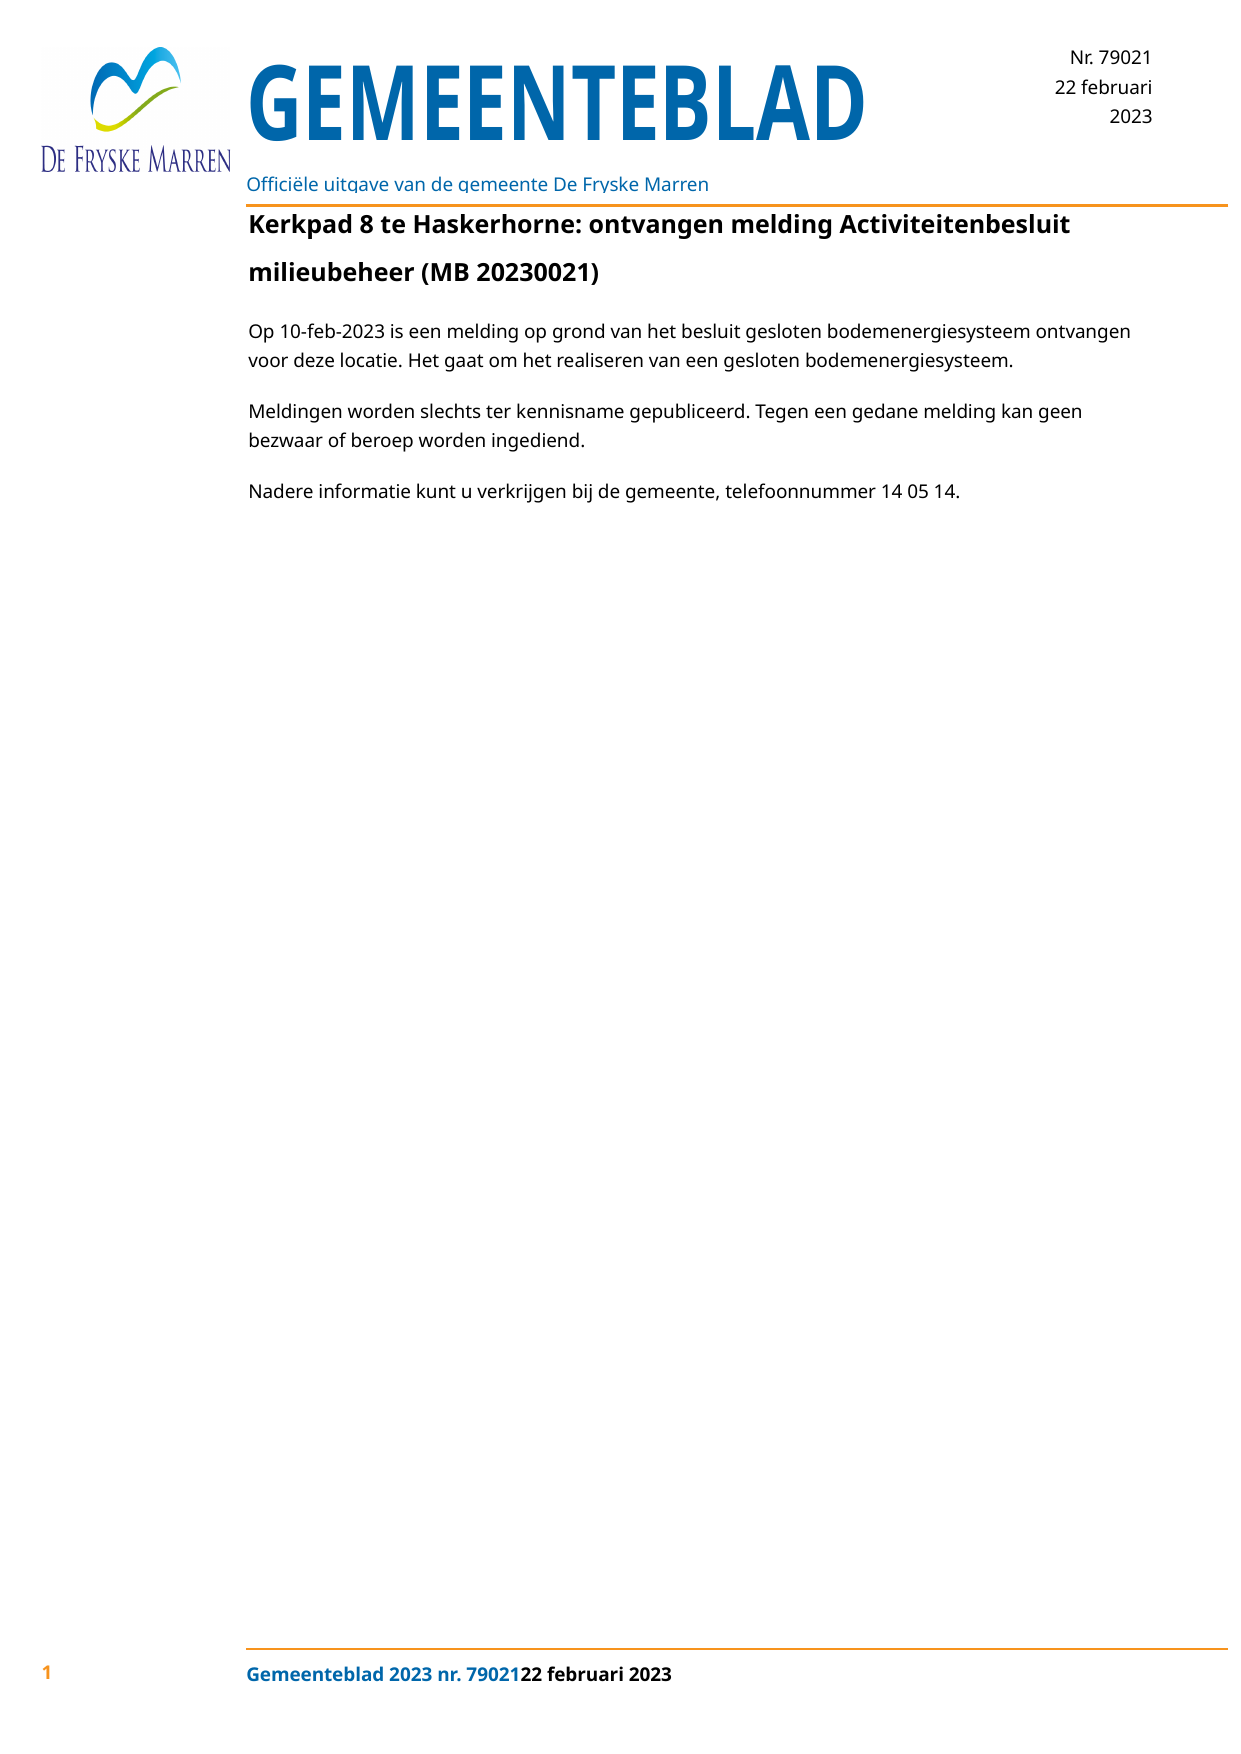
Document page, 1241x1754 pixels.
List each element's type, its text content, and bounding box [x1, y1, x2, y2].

picture [41, 47, 231, 172]
text Meldingen worden slechts ter kennisname gepubliceerd. Tegen een gedane melding kan geen bezwaar of beroep worden ingediend. [248, 398, 1152, 453]
text Op 10-feb-2023 is een melding op grond van het besluit gesloten bodemenergiesysteem ontvangen voor deze locatie. Het gaat om het realiseren van een gesloten bodemenergiesysteem. [248, 318, 1152, 373]
text Nadere informatie kunt u verkrijgen bij de gemeente, telefoonnummer 14 05 14. [248, 478, 1152, 504]
text Kerkpad 8 te Haskerhorne: ontvangen melding Activiteitenbesluit milieubeheer (MB 20230021) [248, 207, 1152, 288]
